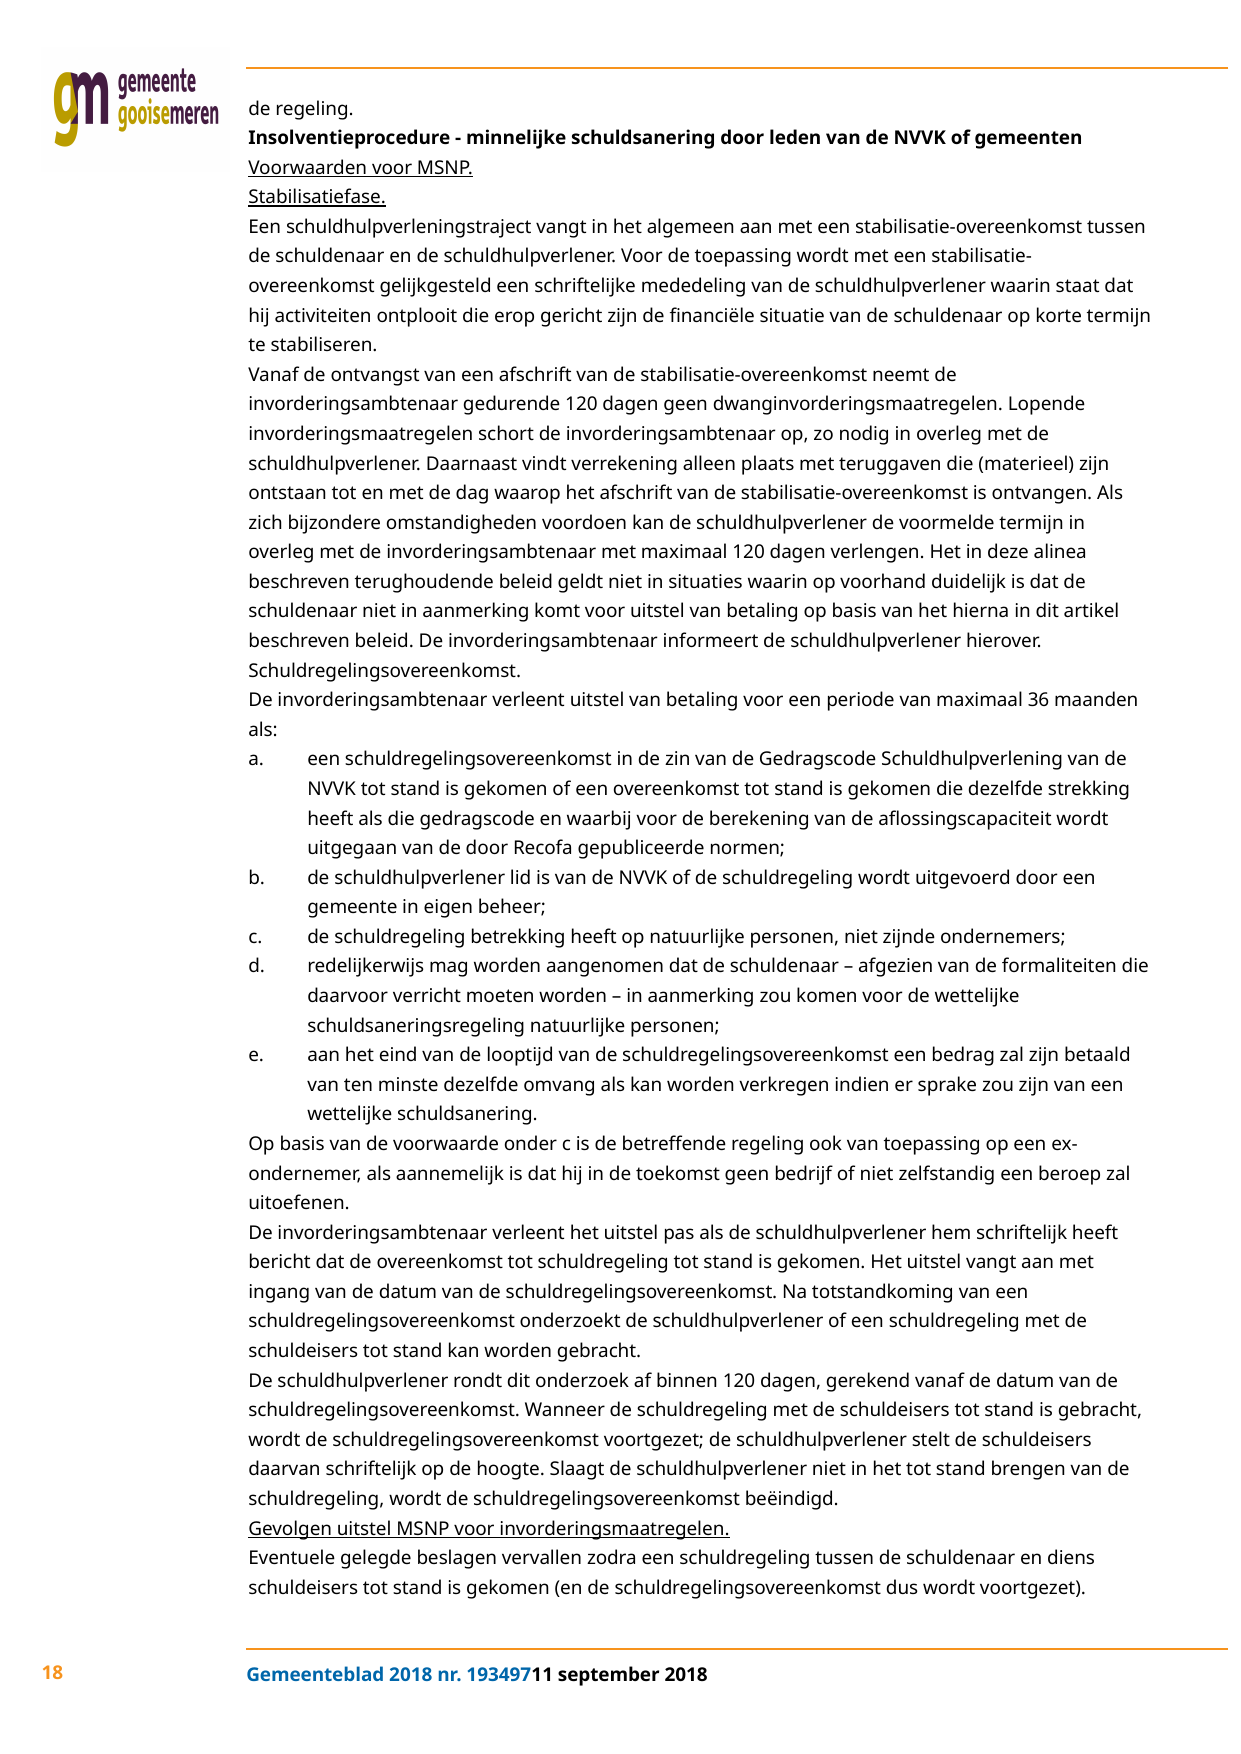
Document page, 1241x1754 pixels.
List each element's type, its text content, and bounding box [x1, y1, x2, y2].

text Op basis van de voorwaarde onder c is de betreffende regeling ook van toepassing op een ex-ondernemer, als aannemelijk is dat hij in de toekomst geen bedrijf of niet zelfstandig een beroep zal uitoefenen. [248, 1130, 1152, 1215]
list aan het eind van de looptijd van de schuldregelingsovereenkomst een bedrag zal zijn betaald van ten minste dezelfde omvang als kan worden verkregen indien er sprake zou zijn van een wettelijke schuldsanering. [248, 1041, 1152, 1126]
list de schuldregeling betrekking heeft op natuurlijke personen, niet zijnde ondernemers; [248, 923, 1152, 949]
text Voorwaarden voor MSNP. [248, 154, 1152, 180]
text Stabilisatiefase. [248, 183, 1152, 209]
text Vanaf de ontvangst van een afschrift van de stabilisatie-overeenkomst neemt de invorderingsambtenaar gedurende 120 dagen geen dwanginvorderingsmaatregelen. Lopende invorderingsmaatregelen schort de invorderingsambtenaar op, zo nodig in overleg met de schuldhulpverlener. Daarnaast vindt verrekening alleen plaats met teruggaven die (materieel) zijn ontstaan tot en met de dag waarop het afschrift van de stabilisatie-overeenkomst is ontvangen. Als zich bijzondere omstandigheden voordoen kan de schuldhulpverlener de voormelde termijn in overleg met de invorderingsambtenaar met maximaal 120 dagen verlengen. Het in deze alinea beschreven terughoudende beleid geldt niet in situaties waarin op voorhand duidelijk is dat de schuldenaar niet in aanmerking komt voor uitstel van betaling op basis van het hierna in dit artikel beschreven beleid. De invorderingsambtenaar informeert de schuldhulpverlener hierover. [248, 361, 1152, 653]
text Schuldregelingsovereenkomst. [248, 657, 1152, 683]
list een schuldregelingsovereenkomst in de zin van de Gedragscode Schuldhulpverlening van de NVVK tot stand is gekomen of een overeenkomst tot stand is gekomen die dezelfde strekking heeft als die gedragscode en waarbij voor de berekening van de aflossingscapaciteit wordt uitgegaan van de door Recofa gepubliceerde normen; [248, 746, 1152, 860]
text Insolventieprocedure - minnelijke schuldsanering door leden van de NVVK of gemeenten [248, 124, 1152, 150]
text Eventuele gelegde beslagen vervallen zodra een schuldregeling tussen de schuldenaar en diens schuldeisers tot stand is gekomen (en de schuldregelingsovereenkomst dus wordt voortgezet). [248, 1544, 1152, 1600]
text Gevolgen uitstel MSNP voor invorderingsmaatregelen. [248, 1515, 1152, 1541]
text De invorderingsambtenaar verleent het uitstel pas als de schuldhulpverlener hem schriftelijk heeft bericht dat de overeenkomst tot schuldregeling tot stand is gekomen. Het uitstel vangt aan met ingang van de datum van de schuldregelingsovereenkomst. Na totstandkoming van een schuldregelingsovereenkomst onderzoekt de schuldhulpverlener of een schuldregeling met de schuldeisers tot stand kan worden gebracht. [248, 1219, 1152, 1363]
text de regeling. [248, 95, 1152, 121]
text De invorderingsambtenaar verleent uitstel van betaling voor een periode van maximaal 36 maanden als: [248, 686, 1152, 742]
text De schuldhulpverlener rondt dit onderzoek af binnen 120 dagen, gerekend vanaf de datum van de schuldregelingsovereenkomst. Wanneer de schuldregeling met de schuldeisers tot stand is gebracht, wordt de schuldregelingsovereenkomst voortgezet; de schuldhulpverlener stelt de schuldeisers daarvan schriftelijk op de hoogte. Slaagt de schuldhulpverlener niet in het tot stand brengen van de schuldregeling, wordt de schuldregelingsovereenkomst beëindigd. [248, 1367, 1152, 1511]
list redelijkerwijs mag worden aangenomen dat de schuldenaar – afgezien van de formaliteiten die daarvoor verricht moeten worden – in aanmerking zou komen voor de wettelijke schuldsaneringsregeling natuurlijke personen; [248, 953, 1152, 1038]
text Een schuldhulpverleningstraject vangt in het algemeen aan met een stabilisatie-overeenkomst tussen de schuldenaar en de schuldhulpverlener. Voor de toepassing wordt met een stabilisatie-overeenkomst gelijkgesteld een schriftelijke mededeling van de schuldhulpverlener waarin staat dat hij activiteiten ontplooit die erop gericht zijn de financiële situatie van de schuldenaar op korte termijn te stabiliseren. [248, 213, 1152, 357]
picture [41, 47, 231, 172]
list de schuldhulpverlener lid is van de NVVK of de schuldregeling wordt uitgevoerd door een gemeente in eigen beheer; [248, 864, 1152, 919]
